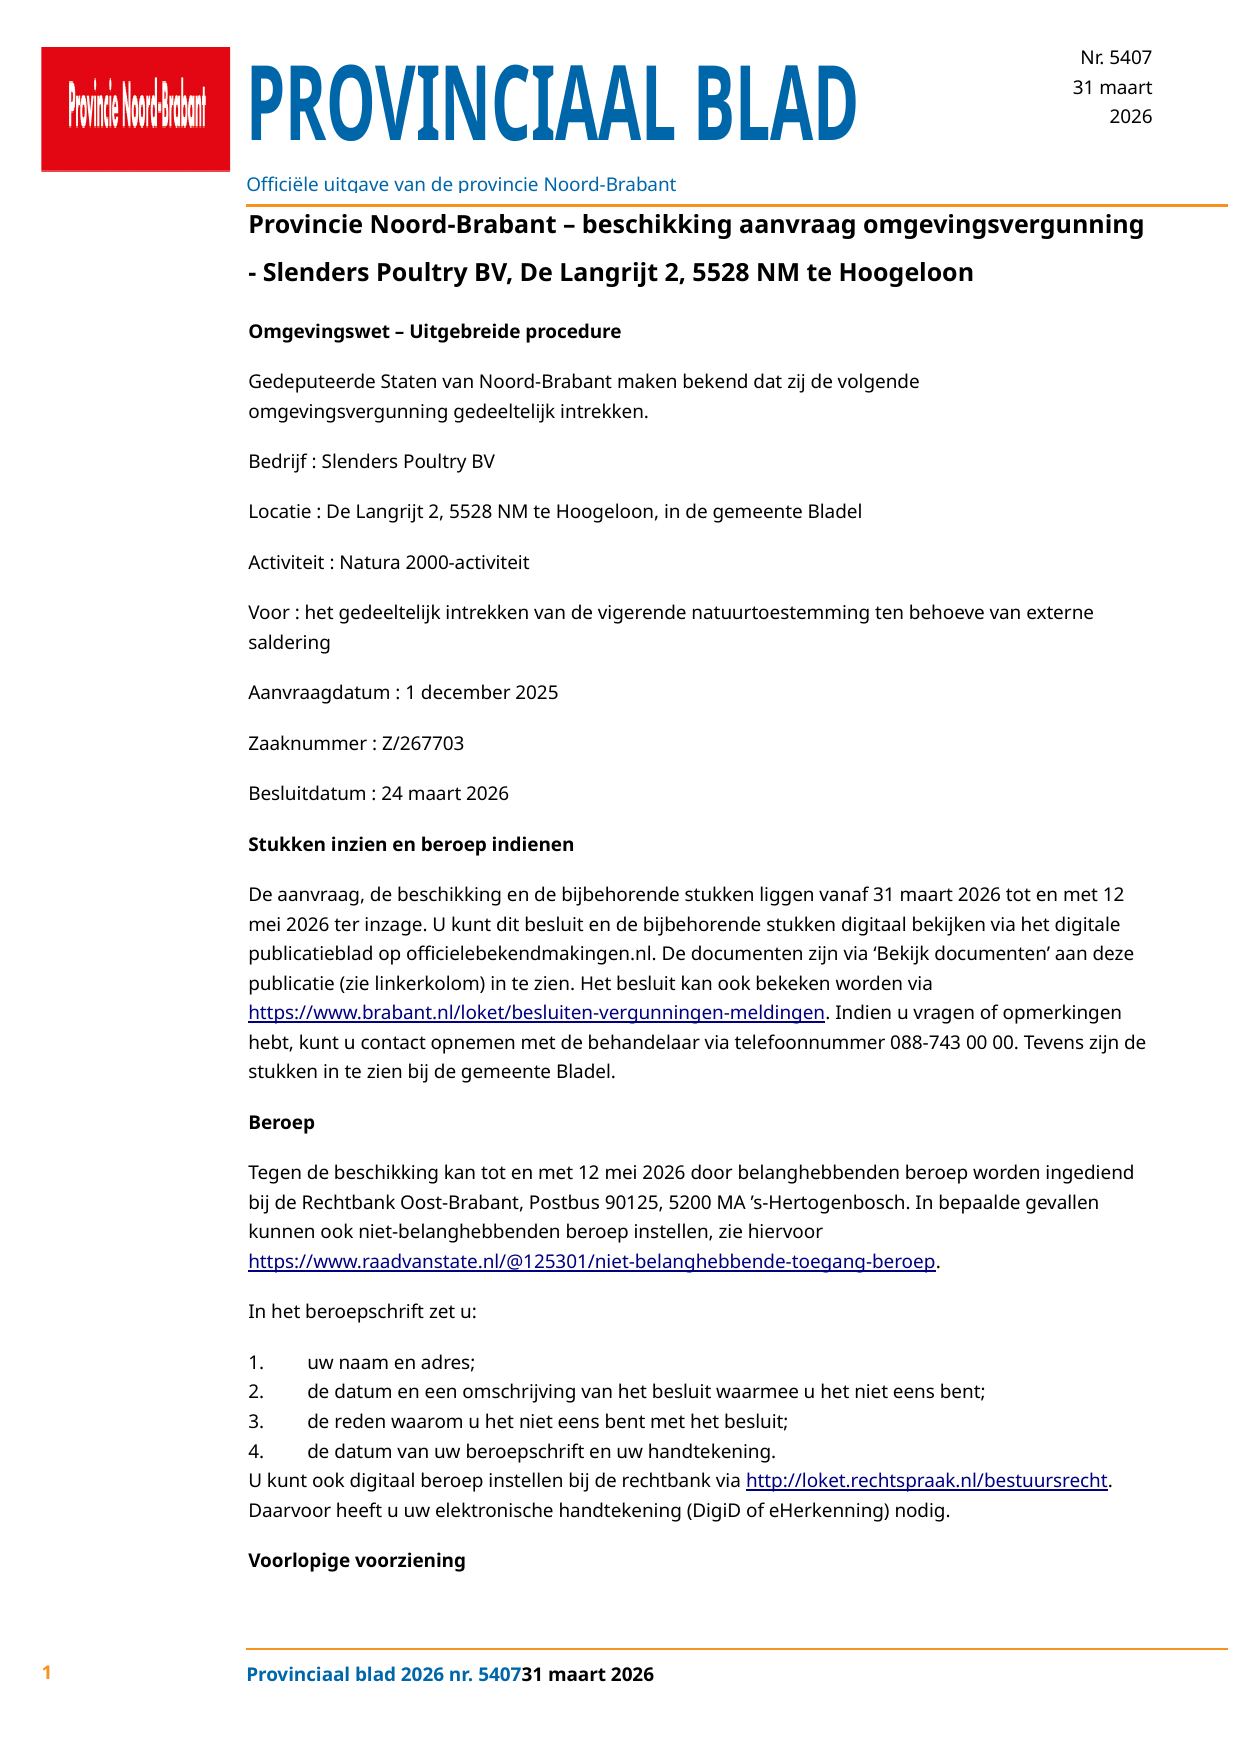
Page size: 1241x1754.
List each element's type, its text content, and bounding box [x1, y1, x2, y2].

text Besluitdatum : 24 maart 2026 [248, 780, 1152, 806]
text De aanvraag, de beschikking en de bijbehorende stukken liggen vanaf 31 maart 2026 tot en met 12 mei 2026 ter inzage. U kunt dit besluit en de bijbehorende stukken digitaal bekijken via het digitale publicatieblad op officielebekendmakingen.nl. De documenten zijn via ‘Bekijk documenten’ aan deze publicatie (zie linkerkolom) in te zien. Het besluit kan ook bekeken worden via https://www.brabant.nl/loket/besluiten-vergunningen-meldingen. Indien u vragen of opmerkingen hebt, kunt u contact opnemen met de behandelaar via telefoonnummer 088-743 00 00. Tevens zijn de stukken in te zien bij de gemeente Bladel. [248, 881, 1152, 1084]
text In het beroepschrift zet u: [248, 1299, 1152, 1324]
list de reden waarom u het niet eens bent met het besluit; [248, 1408, 1152, 1434]
text Aanvraagdatum : 1 december 2025 [248, 679, 1152, 705]
text Voor : het gedeeltelijk intrekken van de vigerende natuurtoestemming ten behoeve van externe saldering [248, 599, 1152, 655]
list de datum en een omschrijving van het besluit waarmee u het niet eens bent; [248, 1379, 1152, 1404]
text U kunt ook digitaal beroep instellen bij de rechtbank via http://loket.rechtspraak.nl/bestuursrecht. Daarvoor heeft u uw elektronische handtekening (DigiD of eHerkenning) nodig. [248, 1467, 1152, 1523]
text Activiteit : Natura 2000-activiteit [248, 549, 1152, 575]
text Provincie Noord-Brabant – beschikking aanvraag omgevingsvergunning - Slenders Poultry BV, De Langrijt 2, 5528 NM te Hoogeloon [248, 207, 1152, 288]
text Zaaknummer : Z/267703 [248, 730, 1152, 756]
list uw naam en adres; [248, 1349, 1152, 1375]
text Tegen de beschikking kan tot en met 12 mei 2026 door belanghebbenden beroep worden ingediend bij de Rechtbank Oost-Brabant, Postbus 90125, 5200 MA ’s-Hertogenbosch. In bepaalde gevallen kunnen ook niet-belanghebbenden beroep instellen, zie hiervoor https://www.raadvanstate.nl/@125301/niet-belanghebbende-toegang-beroep. [248, 1159, 1152, 1274]
picture [41, 47, 231, 172]
text Locatie : De Langrijt 2, 5528 NM te Hoogeloon, in de gemeente Bladel [248, 499, 1152, 524]
text Bedrijf : Slenders Poultry BV [248, 448, 1152, 474]
text Stukken inzien en beroep indienen [248, 831, 1152, 857]
text Omgevingswet – Uitgebreide procedure [248, 318, 1152, 344]
text Voorlopige voorziening [248, 1547, 1152, 1573]
text Gedeputeerde Staten van Noord-Brabant maken bekend dat zij de volgende omgevingsvergunning gedeeltelijk intrekken. [248, 368, 1152, 424]
list de datum van uw beroepschrift en uw handtekening. [248, 1438, 1152, 1464]
text Beroep [248, 1109, 1152, 1135]
